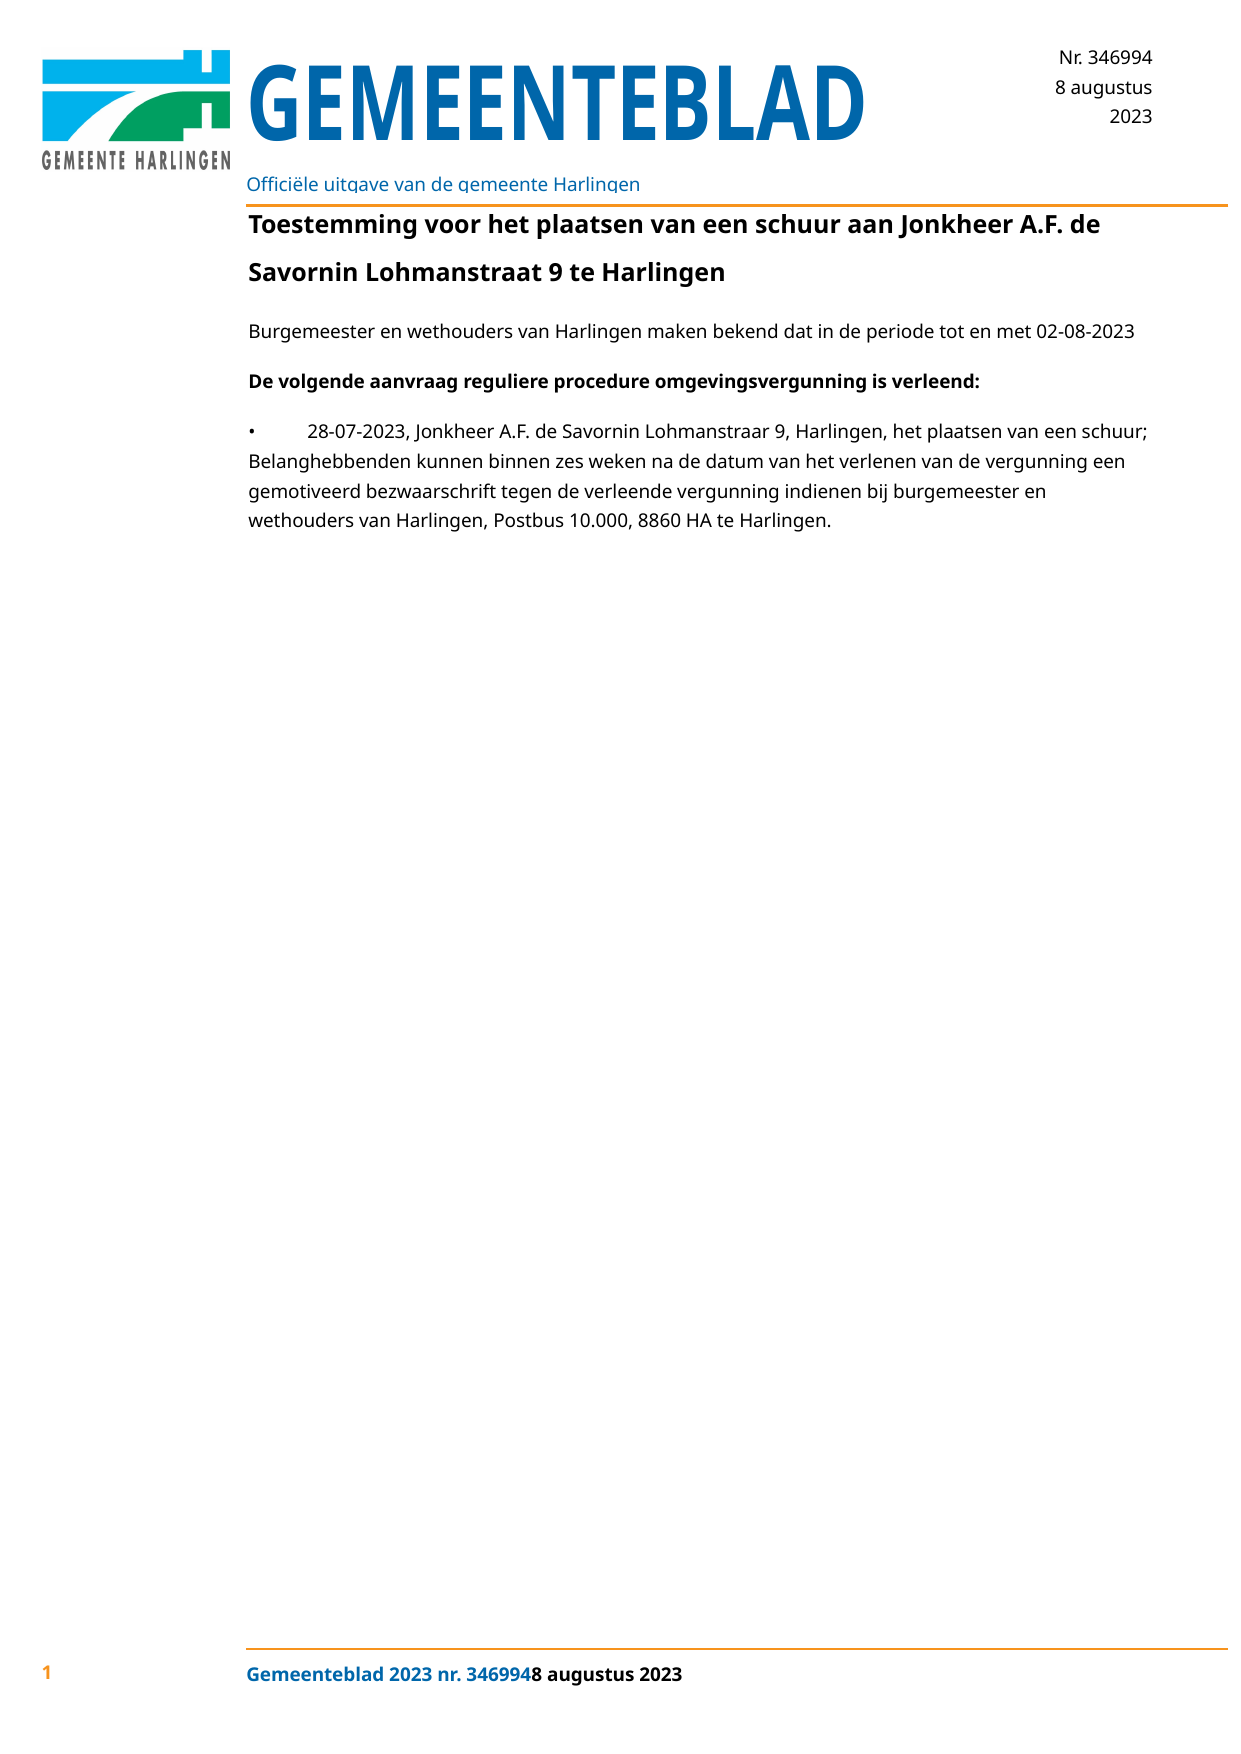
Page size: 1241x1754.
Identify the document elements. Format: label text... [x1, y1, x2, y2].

text De volgende aanvraag reguliere procedure omgevingsvergunning is verleend: [248, 368, 1152, 394]
text Burgemeester en wethouders van Harlingen maken bekend dat in de periode tot en met 02-08-2023 [248, 318, 1152, 344]
list 28-07-2023, Jonkheer A.F. de Savornin Lohmanstraar 9, Harlingen, het plaatsen van een schuur; [248, 419, 1152, 444]
picture [41, 47, 231, 172]
text Belanghebbenden kunnen binnen zes weken na de datum van het verlenen van de vergunning een gemotiveerd bezwaarschrift tegen de verleende vergunning indienen bij burgemeester en wethouders van Harlingen, Postbus 10.000, 8860 HA te Harlingen. [248, 448, 1152, 533]
text Toestemming voor het plaatsen van een schuur aan Jonkheer A.F. de Savornin Lohmanstraat 9 te Harlingen [248, 207, 1152, 288]
